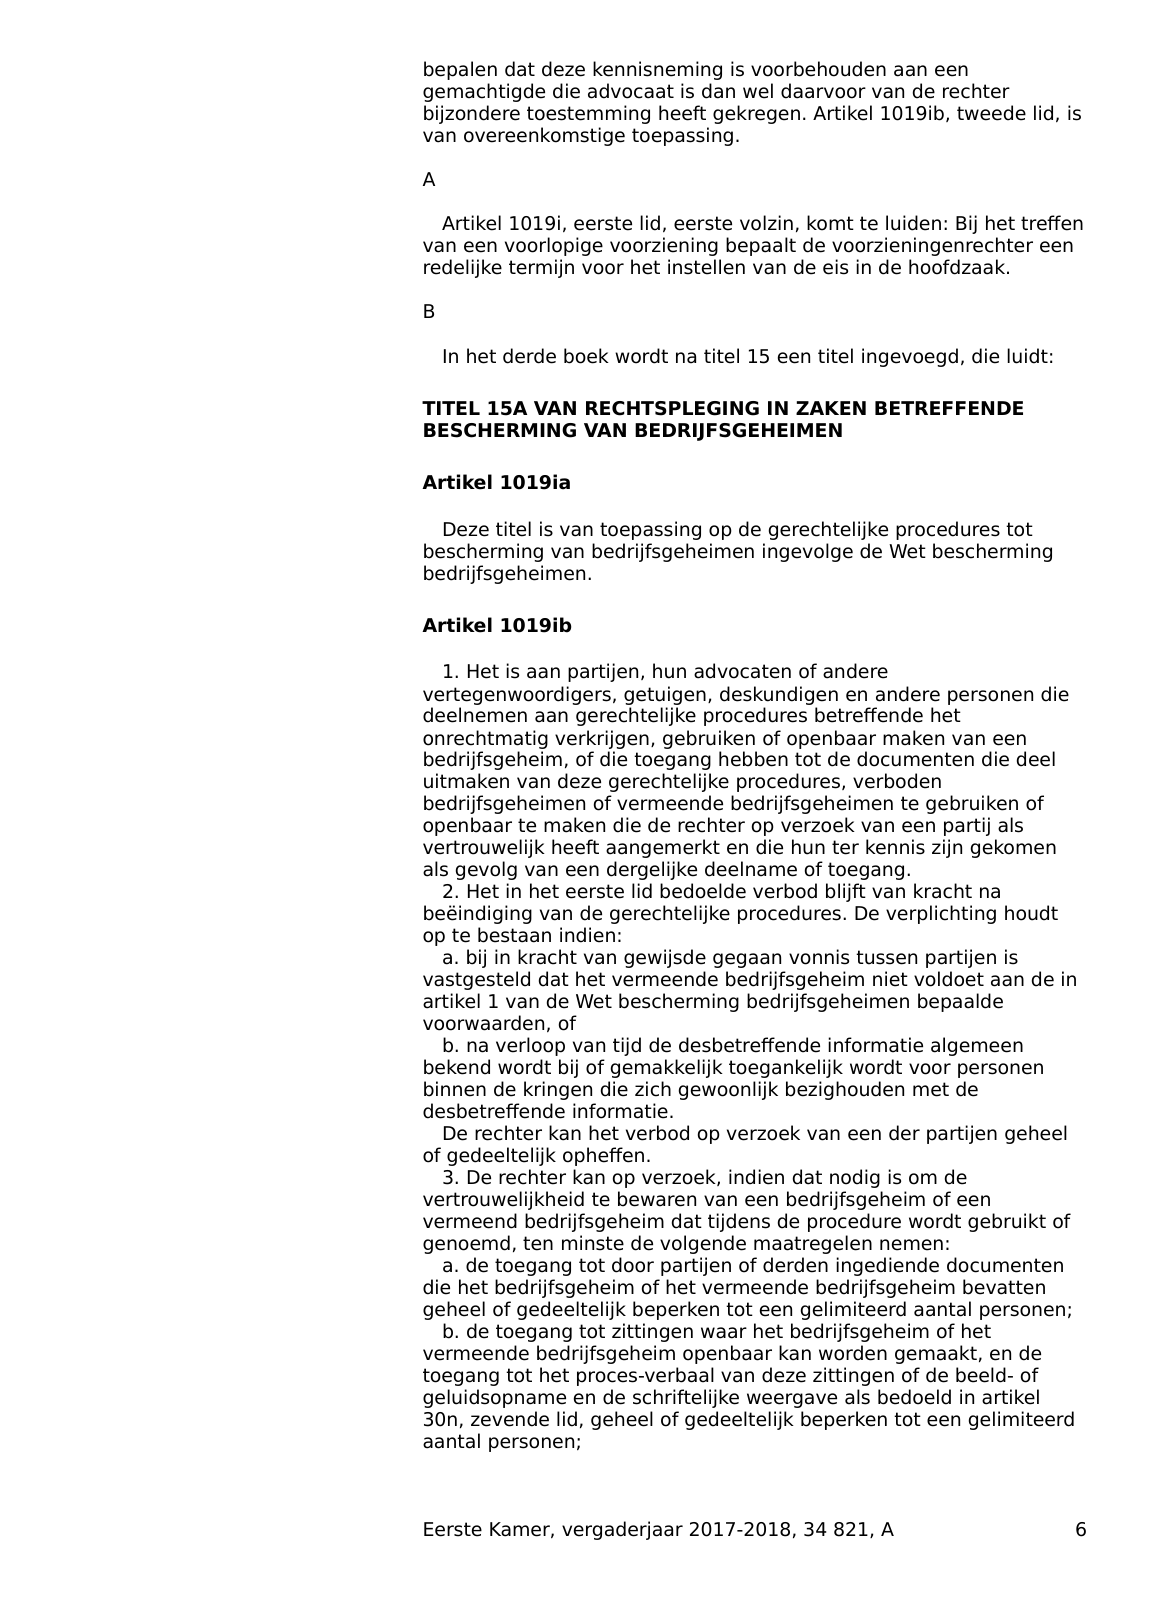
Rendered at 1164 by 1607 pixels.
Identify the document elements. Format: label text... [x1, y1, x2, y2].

subtitle Artikel 1019ia [422, 472, 1087, 493]
text a. bij in kracht van gewijsde gegaan vonnis tussen partijen is vastgesteld dat het vermeende bedrijfsgeheim niet voldoet aan de in artikel 1 van de Wet bescherming bedrijfsgeheimen bepaalde voorwaarden, of [422, 947, 1087, 1035]
text B [422, 301, 1087, 323]
text Deze titel is van toepassing op de gerechtelijke procedures tot bescherming van bedrijfsgeheimen ingevolge de Wet bescherming bedrijfsgeheimen. [422, 518, 1087, 584]
text bepalen dat deze kennisneming is voorbehouden aan een gemachtigde die advocaat is dan wel daarvoor van de rechter bijzondere toestemming heeft gekregen. Artikel 1019ib, tweede lid, is van overeenkomstige toepassing. [422, 59, 1087, 147]
text 2. Het in het eerste lid bedoelde verbod blijft van kracht na beëindiging van de gerechtelijke procedures. De verplichting houdt op te bestaan indien: [422, 881, 1087, 947]
text De rechter kan het verbod op verzoek van een der partijen geheel of gedeeltelijk opheffen. [422, 1123, 1087, 1167]
subtitle TITEL 15A VAN RECHTSPLEGING IN ZAKEN BETREFFENDE BESCHERMING VAN BEDRIJFSGEHEIMEN [422, 398, 1087, 442]
text A [422, 169, 1087, 191]
text In het derde boek wordt na titel 15 een titel ingevoegd, die luidt: [422, 346, 1087, 368]
text 3. De rechter kan op verzoek, indien dat nodig is om de vertrouwelijkheid te bewaren van een bedrijfsgeheim of een vermeend bedrijfsgeheim dat tijdens de procedure wordt gebruikt of genoemd, ten minste de volgende maatregelen nemen: [422, 1167, 1087, 1255]
text b. na verloop van tijd de desbetreffende informatie algemeen bekend wordt bij of gemakkelijk toegankelijk wordt voor personen binnen de kringen die zich gewoonlijk bezighouden met de desbetreffende informatie. [422, 1035, 1087, 1123]
text a. de toegang tot door partijen of derden ingediende documenten die het bedrijfsgeheim of het vermeende bedrijfsgeheim bevatten geheel of gedeeltelijk beperken tot een gelimiteerd aantal personen; [422, 1255, 1087, 1321]
text 1. Het is aan partijen, hun advocaten of andere vertegenwoordigers, getuigen, deskundigen en andere personen die deelnemen aan gerechtelijke procedures betreffende het onrechtmatig verkrijgen, gebruiken of openbaar maken van een bedrijfsgeheim, of die toegang hebben tot de documenten die deel uitmaken van deze gerechtelijke procedures, verboden bedrijfsgeheimen of vermeende bedrijfsgeheimen te gebruiken of openbaar te maken die de rechter op verzoek van een partij als vertrouwelijk heeft aangemerkt en die hun ter kennis zijn gekomen als gevolg van een dergelijke deelname of toegang. [422, 661, 1087, 881]
text Artikel 1019i, eerste lid, eerste volzin, komt te luiden: Bij het treffen van een voorlopige voorziening bepaalt de voorzieningenrechter een redelijke termijn voor het instellen van de eis in de hoofdzaak. [422, 213, 1087, 279]
subtitle Artikel 1019ib [422, 614, 1087, 636]
text b. de toegang tot zittingen waar het bedrijfsgeheim of het vermeende bedrijfsgeheim openbaar kan worden gemaakt, en de toegang tot het proces-verbaal van deze zittingen of de beeld- of geluidsopname en de schriftelijke weergave als bedoeld in artikel 30n, zevende lid, geheel of gedeeltelijk beperken tot een gelimiteerd aantal personen; [422, 1321, 1087, 1453]
